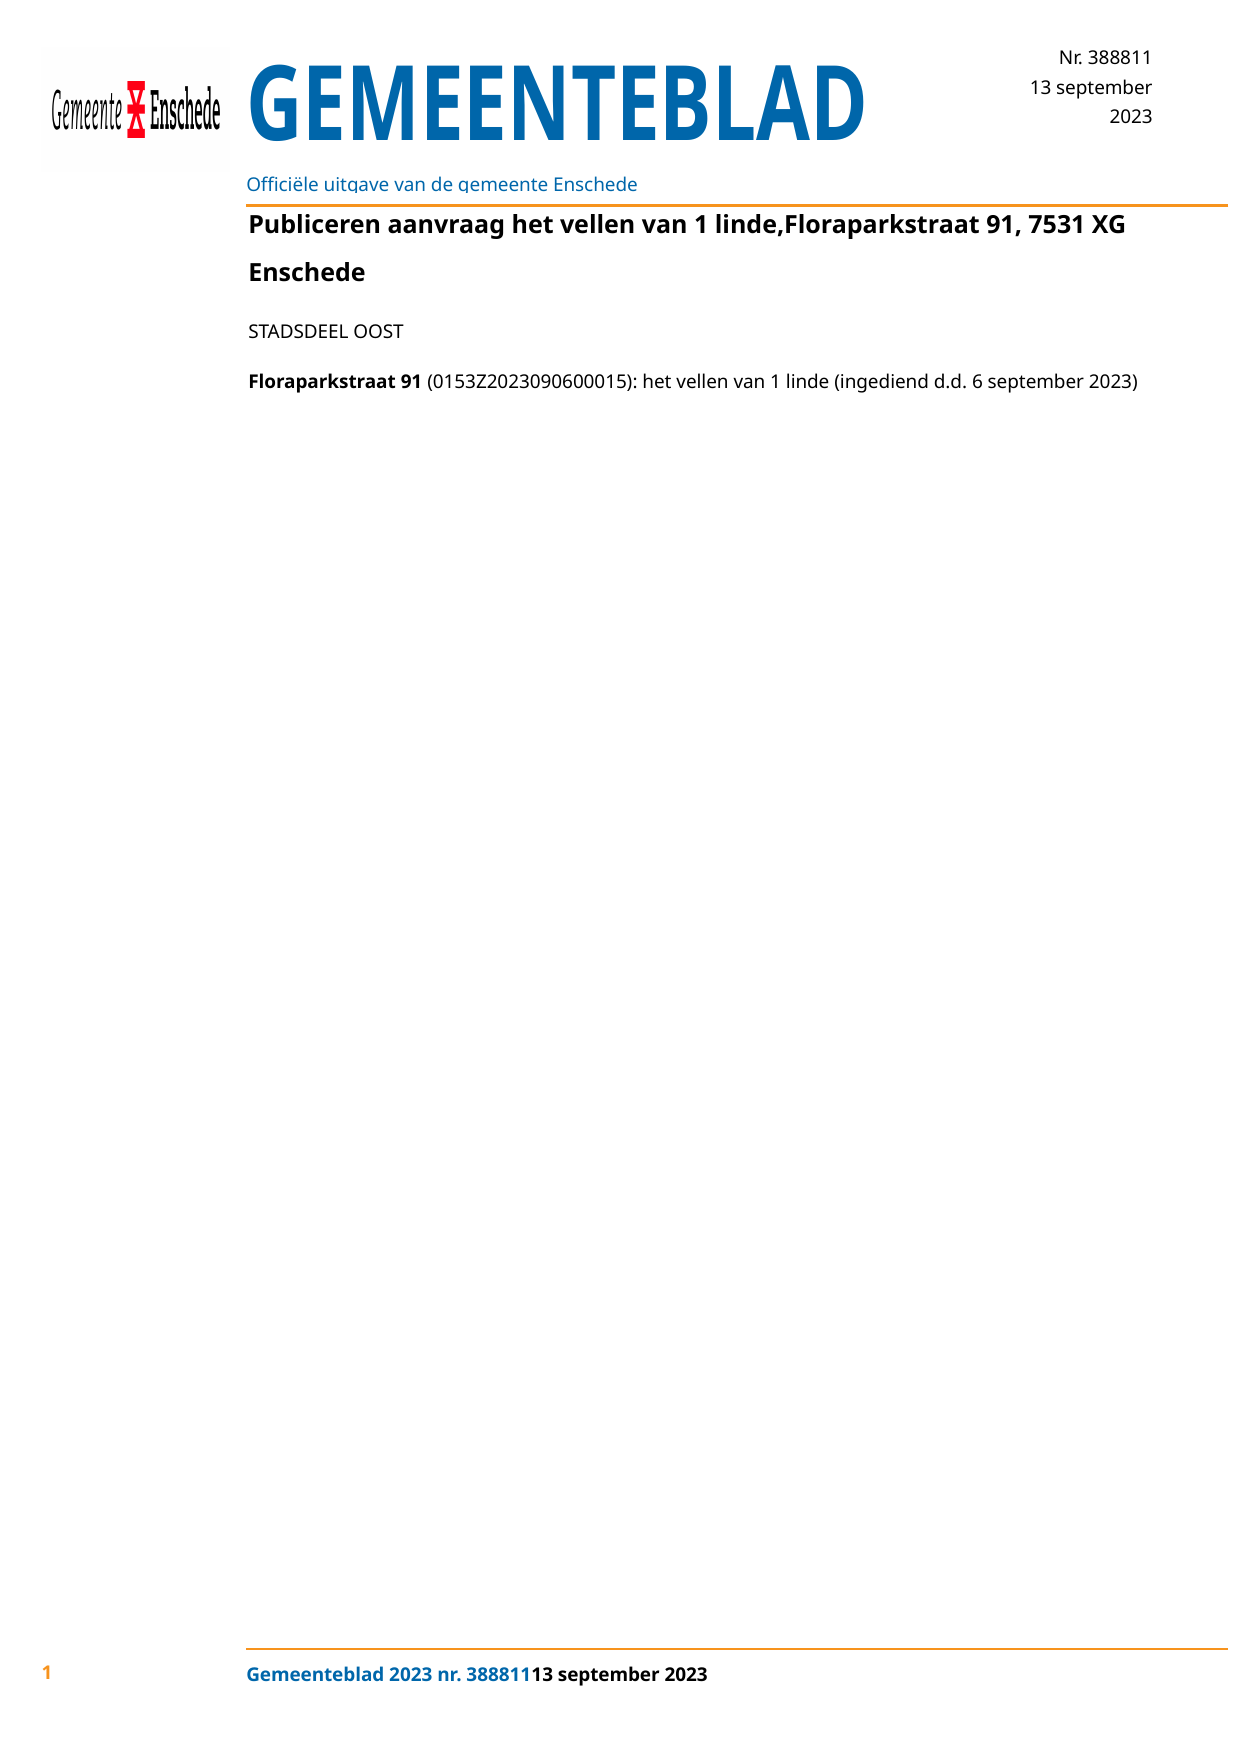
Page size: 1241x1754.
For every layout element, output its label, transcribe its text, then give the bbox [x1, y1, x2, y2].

text STADSDEEL OOST [248, 318, 1152, 344]
text Publiceren aanvraag het vellen van 1 linde,Floraparkstraat 91, 7531 XG Enschede [248, 207, 1152, 288]
text Floraparkstraat 91 (0153Z2023090600015): het vellen van 1 linde (ingediend d.d. 6 september 2023) [248, 368, 1152, 394]
picture [41, 47, 231, 172]
